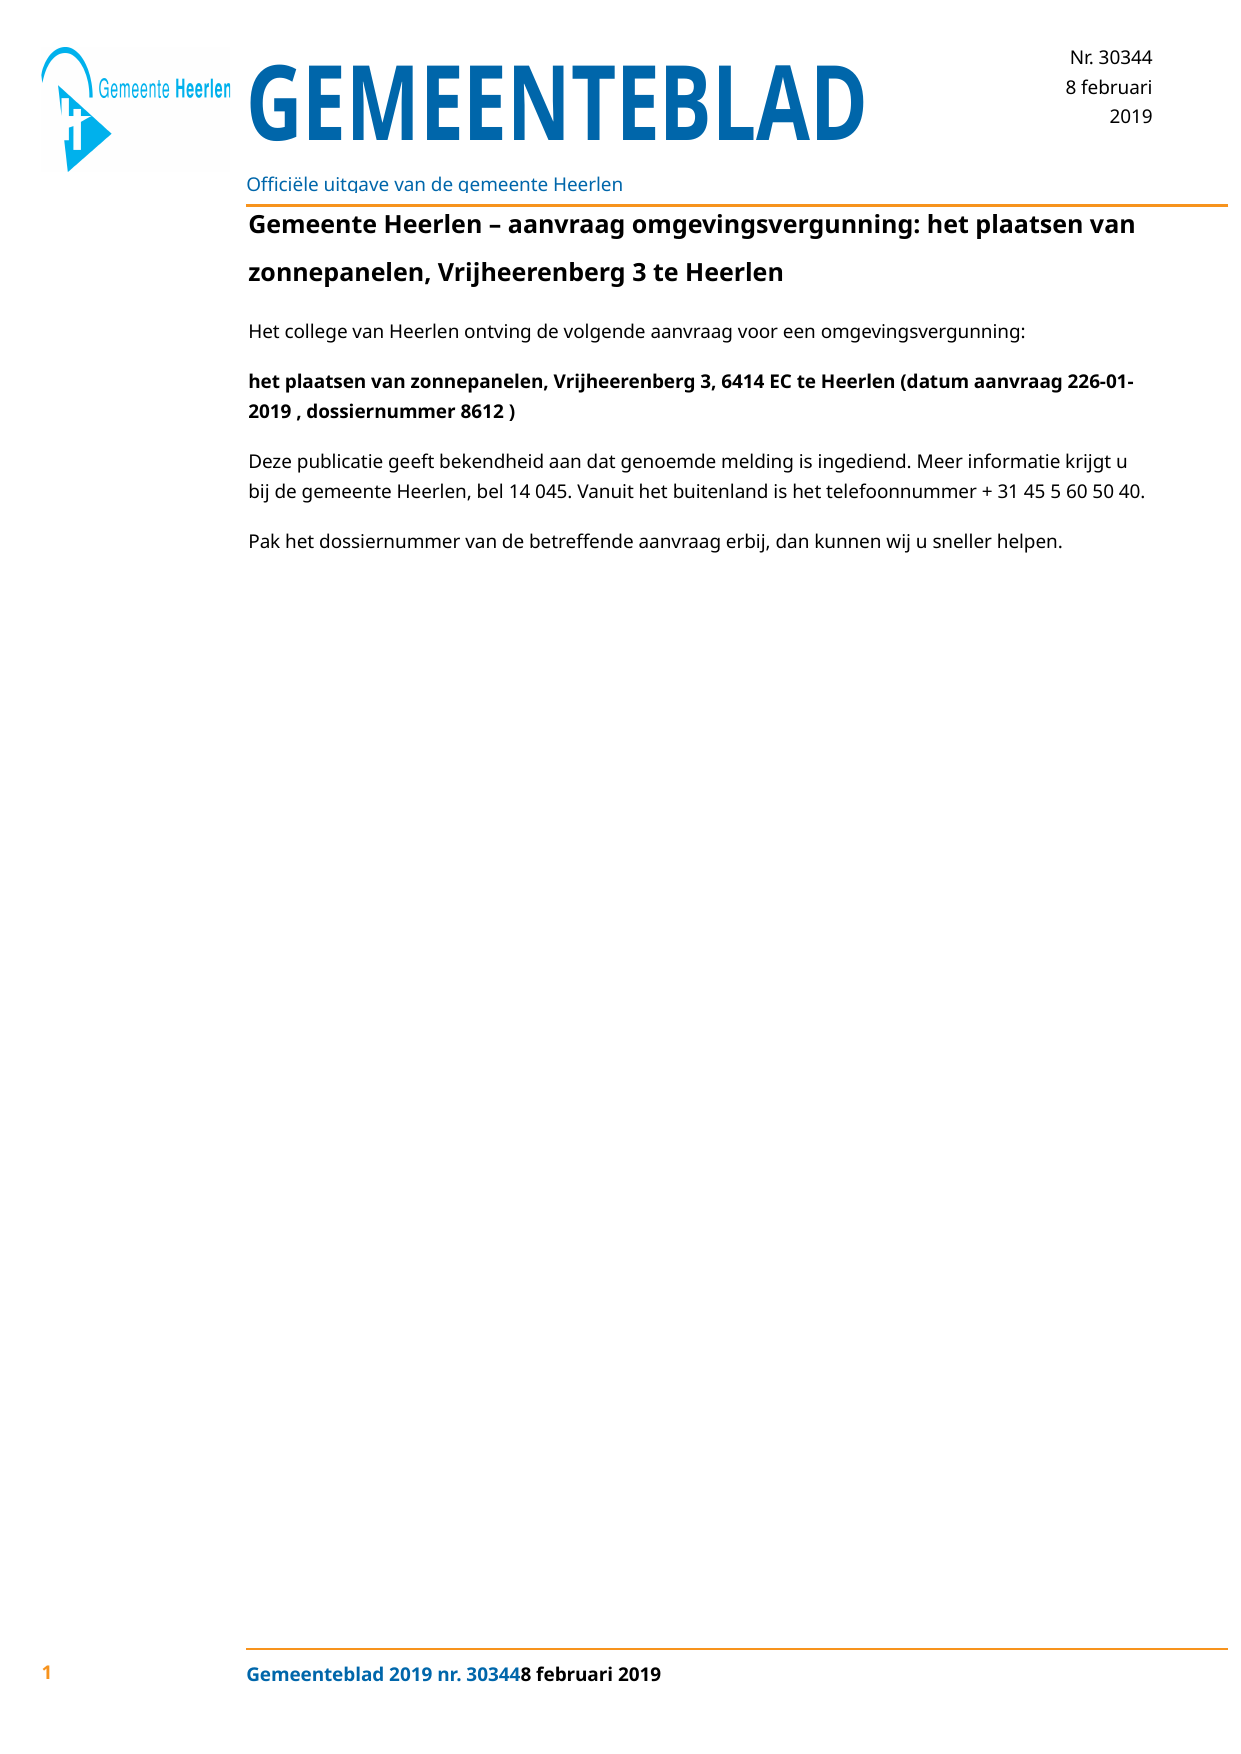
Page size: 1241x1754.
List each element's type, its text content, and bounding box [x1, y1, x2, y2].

picture [41, 47, 231, 172]
picture [41, 47, 58, 70]
text Gemeente Heerlen – aanvraag omgevingsvergunning: het plaatsen van zonnepanelen, Vrijheerenberg 3 te Heerlen [248, 207, 1152, 288]
text het plaatsen van zonnepanelen, Vrijheerenberg 3, 6414 EC te Heerlen (datum aanvraag 226-01-2019 , dossiernummer 8612 ) [248, 368, 1152, 424]
text Pak het dossiernummer van de betreffende aanvraag erbij, dan kunnen wij u sneller helpen. [248, 528, 1152, 554]
text Deze publicatie geeft bekendheid aan dat genoemde melding is ingediend. Meer informatie krijgt u bij de gemeente Heerlen, bel 14 045. Vanuit het buitenland is het telefoonnummer + 31 45 5 60 50 40. [248, 448, 1152, 504]
text Het college van Heerlen ontving de volgende aanvraag voor een omgevingsvergunning: [248, 318, 1152, 344]
